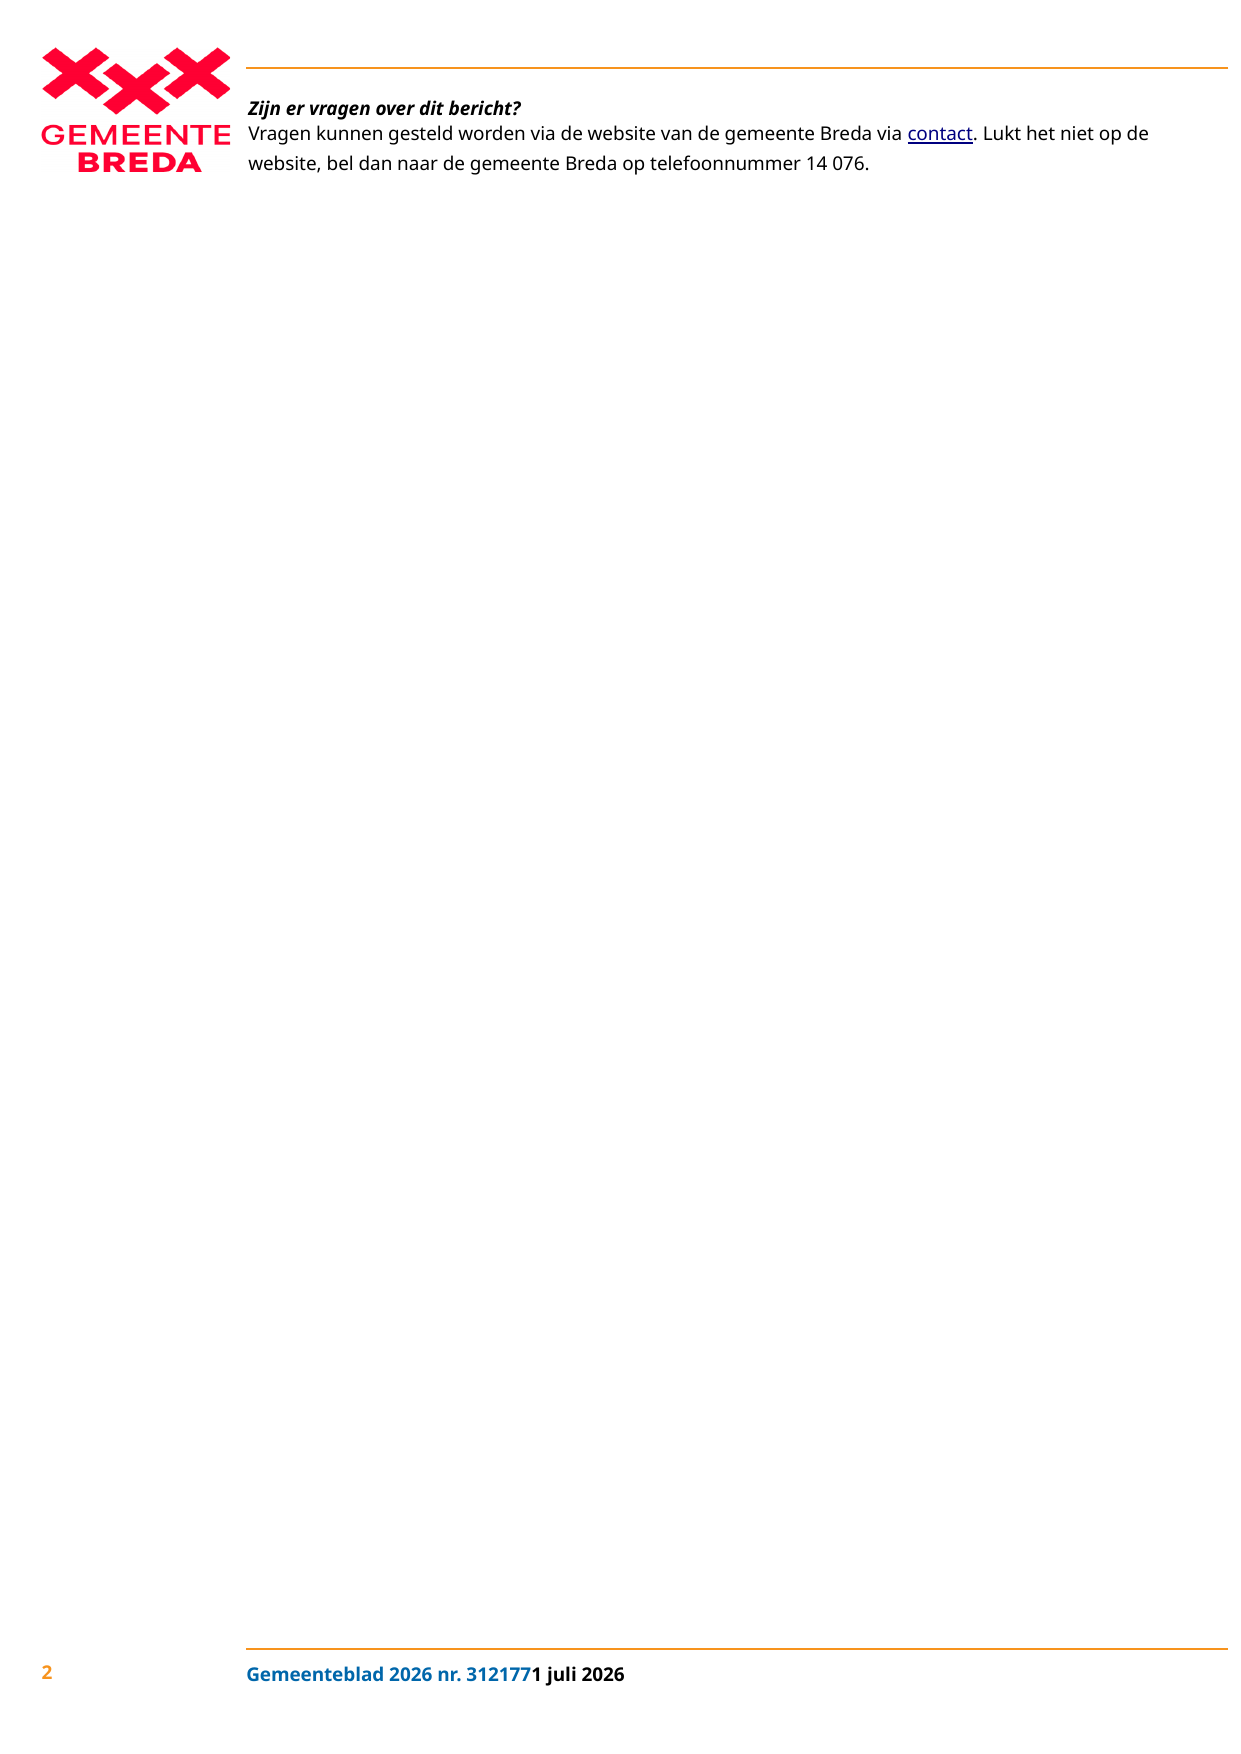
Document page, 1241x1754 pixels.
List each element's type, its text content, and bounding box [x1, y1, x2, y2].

picture [41, 47, 231, 172]
text Zijn er vragen over dit bericht? [248, 95, 1152, 121]
text Vragen kunnen gesteld worden via de website van de gemeente Breda via contact. Lukt het niet op de website, bel dan naar de gemeente Breda op telefoonnummer 14 076. [248, 121, 1152, 176]
